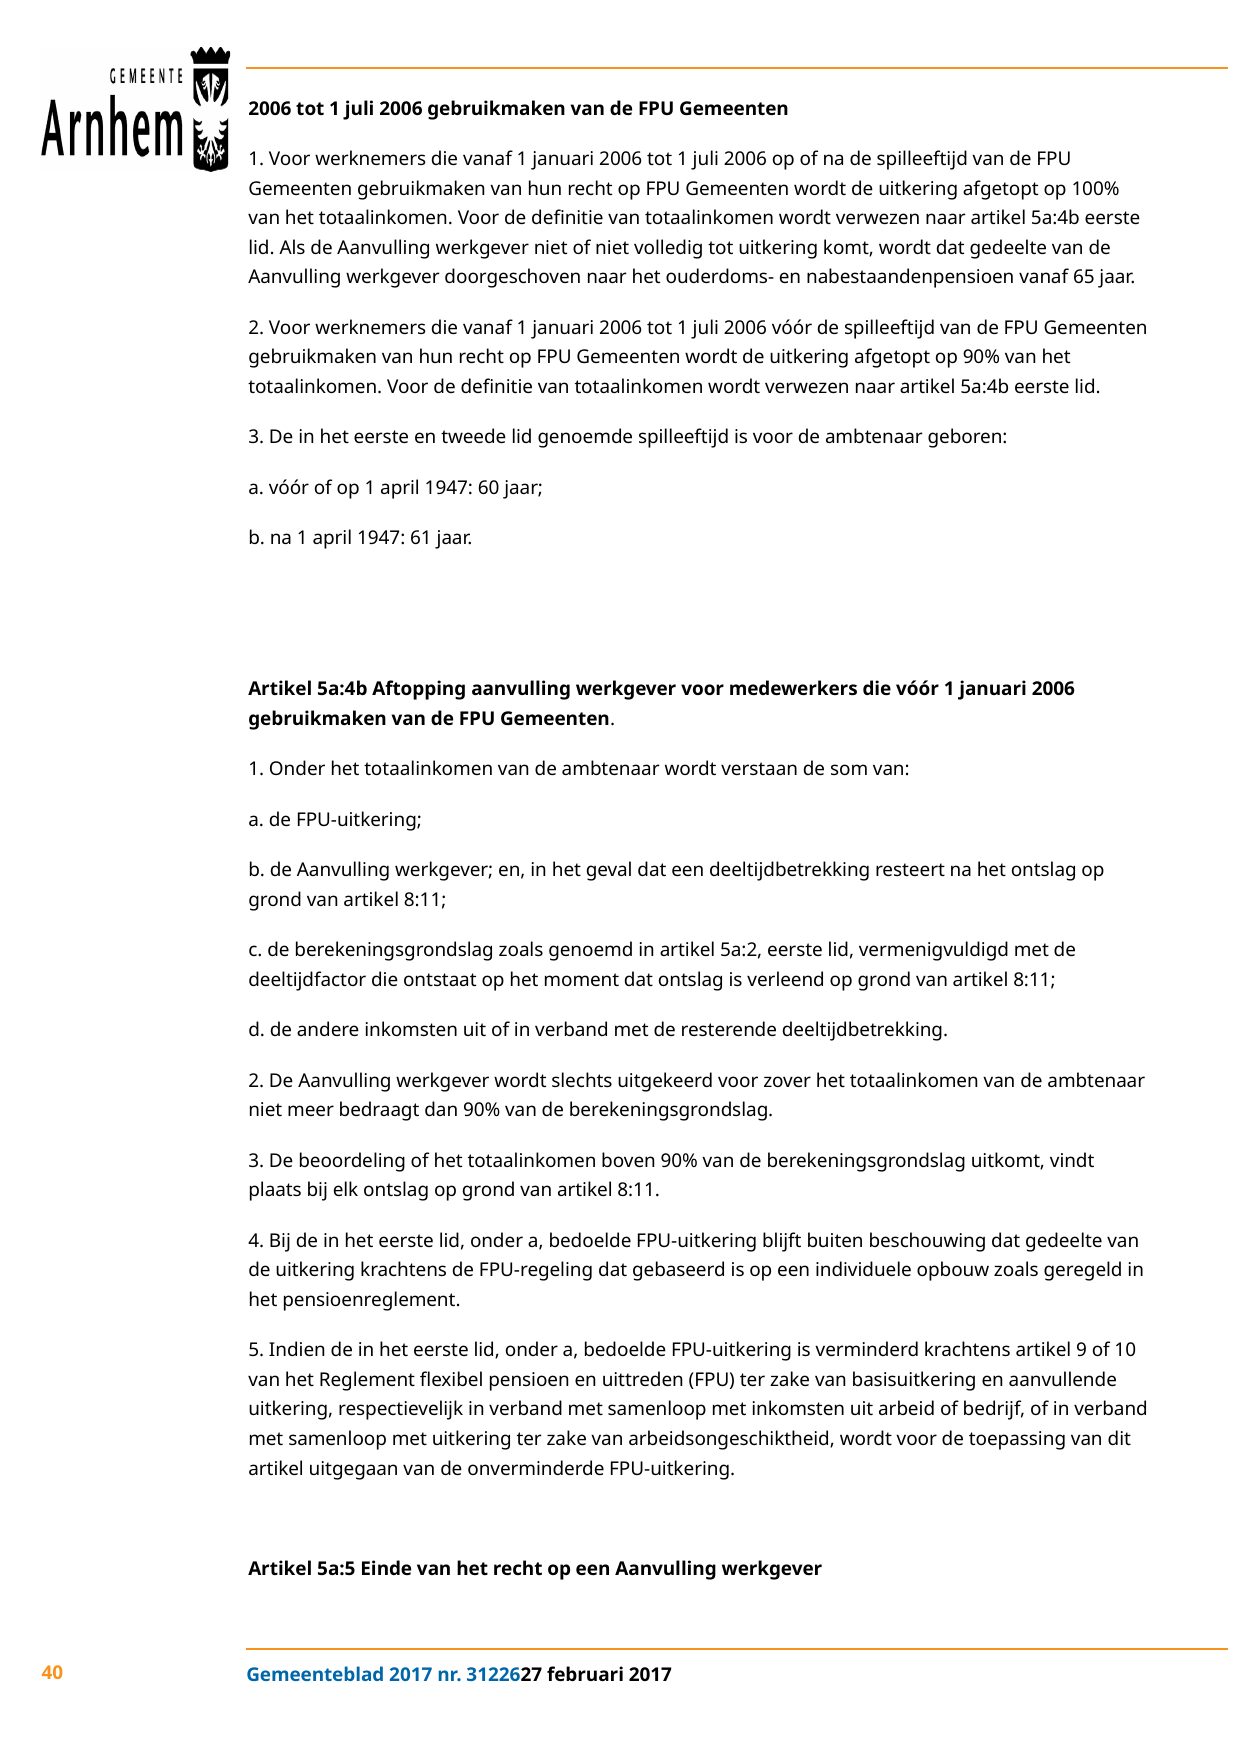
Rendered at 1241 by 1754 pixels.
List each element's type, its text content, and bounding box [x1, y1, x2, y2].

text 2. De Aanvulling werkgever wordt slechts uitgekeerd voor zover het totaalinkomen van de ambtenaar niet meer bedraagt dan 90% van de berekeningsgrondslag. [248, 1067, 1152, 1122]
text a. vóór of op 1 april 1947: 60 jaar; [248, 474, 1152, 500]
text c. de berekeningsgrondslag zoals genoemd in artikel 5a:2, eerste lid, vermenigvuldigd met de deeltijdfactor die ontstaat op het moment dat ontslag is verleend op grond van artikel 8:11; [248, 936, 1152, 992]
text Artikel 5a:4b Aftopping aanvulling werkgever voor medewerkers die vóór 1 januari 2006 gebruikmaken van de FPU Gemeenten. [248, 676, 1152, 731]
text 3. De beoordeling of het totaalinkomen boven 90% van de berekeningsgrondslag uitkomt, vindt plaats bij elk ontslag op grond van artikel 8:11. [248, 1147, 1152, 1202]
text Artikel 5a:5 Einde van het recht op een Aanvulling werkgever [248, 1556, 1152, 1581]
picture [41, 47, 231, 172]
text 3. De in het eerste en tweede lid genoemde spilleeftijd is voor de ambtenaar geboren: [248, 423, 1152, 449]
text 1. Onder het totaalinkomen van de ambtenaar wordt verstaan de som van: [248, 756, 1152, 781]
text 1. Voor werknemers die vanaf 1 januari 2006 tot 1 juli 2006 op of na de spilleeftijd van de FPU Gemeenten gebruikmaken van hun recht op FPU Gemeenten wordt de uitkering afgetopt op 100% van het totaalinkomen. Voor de definitie van totaalinkomen wordt verwezen naar artikel 5a:4b eerste lid. Als de Aanvulling werkgever niet of niet volledig tot uitkering komt, wordt dat gedeelte van de Aanvulling werkgever doorgeschoven naar het ouderdoms- en nabestaandenpensioen vanaf 65 jaar. [248, 145, 1152, 289]
text d. de andere inkomsten uit of in verband met de resterende deeltijdbetrekking. [248, 1016, 1152, 1042]
text 2006 tot 1 juli 2006 gebruikmaken van de FPU Gemeenten [248, 95, 1152, 121]
text 4. Bij de in het eerste lid, onder a, bedoelde FPU-uitkering blijft buiten beschouwing dat gedeelte van de uitkering krachtens de FPU-regeling dat gebaseerd is op een individuele opbouw zoals geregeld in het pensioenreglement. [248, 1227, 1152, 1312]
text b. na 1 april 1947: 61 jaar. [248, 524, 1152, 550]
text 5. Indien de in het eerste lid, onder a, bedoelde FPU-uitkering is verminderd krachtens artikel 9 of 10 van het Reglement flexibel pensioen en uittreden (FPU) ter zake van basisuitkering en aanvullende uitkering, respectievelijk in verband met samenloop met inkomsten uit arbeid of bedrijf, of in verband met samenloop met uitkering ter zake van arbeidsongeschiktheid, wordt voor de toepassing van dit artikel uitgegaan van de onverminderde FPU-uitkering. [248, 1336, 1152, 1481]
text a. de FPU-uitkering; [248, 806, 1152, 832]
text 2. Voor werknemers die vanaf 1 januari 2006 tot 1 juli 2006 vóór de spilleeftijd van de FPU Gemeenten gebruikmaken van hun recht op FPU Gemeenten wordt de uitkering afgetopt op 90% van het totaalinkomen. Voor de definitie van totaalinkomen wordt verwezen naar artikel 5a:4b eerste lid. [248, 314, 1152, 399]
text b. de Aanvulling werkgever; en, in het geval dat een deeltijdbetrekking resteert na het ontslag op grond van artikel 8:11; [248, 856, 1152, 912]
